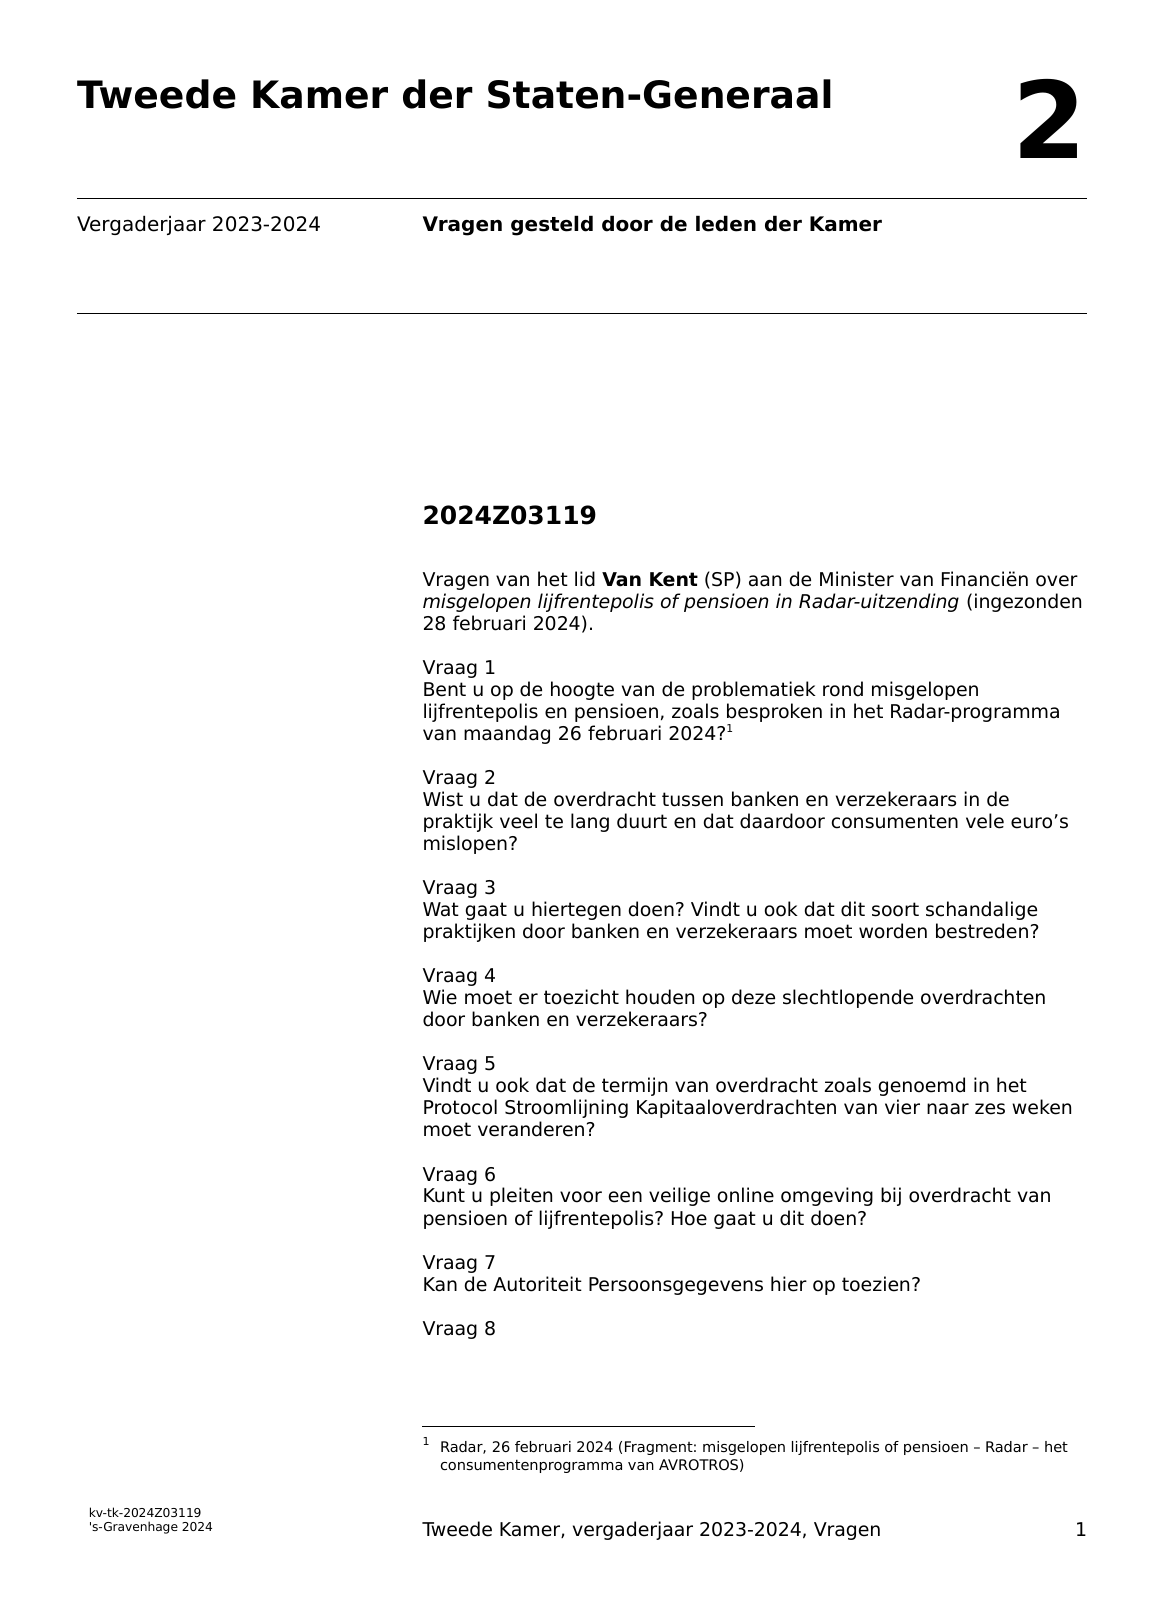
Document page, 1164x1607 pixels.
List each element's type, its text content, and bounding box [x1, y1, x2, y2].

table_cell Vragen gesteld door de leden der Kamer [422, 199, 1087, 313]
text kv-tk-2024Z03119 [88, 1506, 323, 1520]
text Radar, 26 februari 2024 (Fragment: misgelopen lijfrentepolis of pensioen – Radar – het consumentenprogramma van AVROTROS) [422, 1435, 1087, 1474]
text Kunt u pleiten voor een veilige online omgeving bij overdracht van pensioen of lijfrentepolis? Hoe gaat u dit doen? [422, 1185, 1087, 1229]
table_header 2 [886, 59, 1087, 198]
text Vraag 1 [422, 657, 1087, 679]
text Bent u op de hoogte van de problematiek rond misgelopen lijfrentepolis en pensioen, zoals besproken in het Radar-programma van maandag 26 februari 2024? [422, 679, 1087, 745]
table_cell Vergaderjaar 2023-2024 [77, 199, 422, 313]
text Vraag 4 [422, 965, 1087, 987]
text Vraag 3 [422, 877, 1087, 899]
text Vraag 6 [422, 1163, 1087, 1185]
text Vraag 2 [422, 767, 1087, 789]
text Wat gaat u hiertegen doen? Vindt u ook dat dit soort schandalige praktijken door banken en verzekeraars moet worden bestreden? [422, 899, 1087, 943]
text 2024Z03119 [422, 501, 1087, 531]
text Vraag 8 [422, 1318, 1087, 1340]
text Wist u dat de overdracht tussen banken en verzekeraars in de praktijk veel te lang duurt en dat daardoor consumenten vele euro’s mislopen? [422, 789, 1087, 855]
text Vraag 5 [422, 1053, 1087, 1075]
text Wie moet er toezicht houden op deze slechtlopende overdrachten door banken en verzekeraars? [422, 987, 1087, 1031]
text Vragen van het lid Van Kent (SP) aan de Minister van Financiën over misgelopen lijfrentepolis of pensioen in Radar-uitzending (ingezonden 28 februari 2024). [422, 569, 1087, 635]
text Vindt u ook dat de termijn van overdracht zoals genoemd in het Protocol Stroomlijning Kapitaaloverdrachten van vier naar zes weken moet veranderen? [422, 1075, 1087, 1141]
text Kan de Autoriteit Persoonsgegevens hier op toezien? [422, 1273, 1087, 1296]
text Vraag 7 [422, 1252, 1087, 1273]
table_header Tweede Kamer der Staten-Generaal [77, 59, 886, 198]
text 's-Gravenhage 2024 [88, 1520, 323, 1534]
